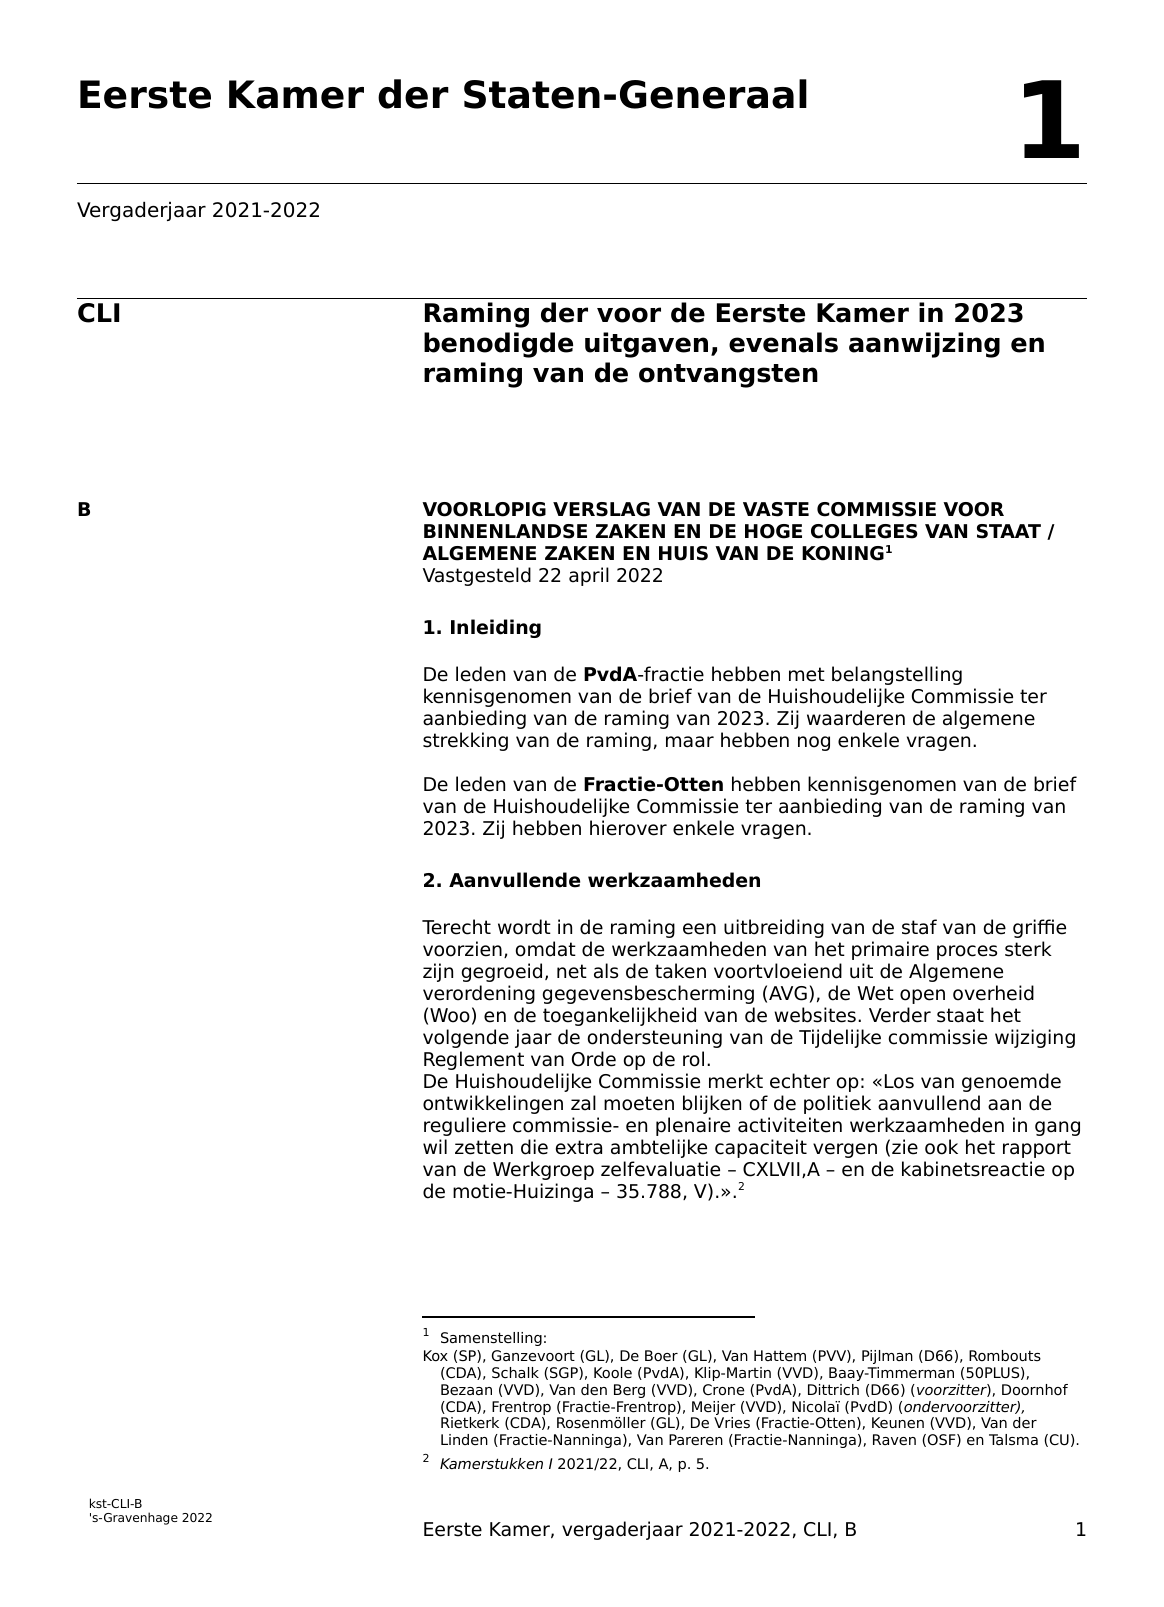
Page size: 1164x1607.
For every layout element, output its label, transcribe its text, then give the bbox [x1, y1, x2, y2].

subtitle CLI Raming der voor de Eerste Kamer in 2023 benodigde uitgaven, evenals aanwijzing en raming van de ontvangsten [77, 299, 1087, 388]
text Terecht wordt in de raming een uitbreiding van de staf van de griffie voorzien, omdat de werkzaamheden van het primaire proces sterk zijn gegroeid, net als de taken voortvloeiend uit de Algemene verordening gegevensbescherming (AVG), de Wet open overheid (Woo) en de toegankelijkheid van de websites. Verder staat het volgende jaar de ondersteuning van de Tijdelijke commissie wijziging Reglement van Orde op de rol. [422, 917, 1087, 1071]
text Kamerstukken I 2021/22, CLI, A, p. 5. [422, 1452, 1087, 1474]
table_header 1 [886, 59, 1087, 183]
subtitle B VOORLOPIG VERSLAG VAN DE VASTE COMMISSIE VOOR BINNENLANDSE ZAKEN EN DE HOGE COLLEGES VAN STAAT / ALGEMENE ZAKEN EN HUIS VAN DE KONING [77, 499, 1087, 565]
table_cell Vergaderjaar 2021-2022 [77, 184, 1087, 298]
subtitle 2. Aanvullende werkzaamheden [422, 870, 1087, 892]
text Samenstelling: [422, 1326, 1087, 1348]
text De Huishoudelijke Commissie merkt echter op: «Los van genoemde ontwikkelingen zal moeten blijken of de politiek aanvullend aan de reguliere commissie- en plenaire activiteiten werkzaamheden in gang wil zetten die extra ambtelijke capaciteit vergen (zie ook het rapport van de Werkgroep zelfevaluatie – CXLVII,A – en de kabinetsreactie op de motie-Huizinga – 35.788, V).». [422, 1071, 1087, 1203]
text De leden van de Fractie-Otten hebben kennisgenomen van de brief van de Huishoudelijke Commissie ter aanbieding van de raming van 2023. Zij hebben hierover enkele vragen. [422, 774, 1087, 840]
text 's-Gravenhage 2022 [88, 1511, 323, 1525]
text Kox (SP), Ganzevoort (GL), De Boer (GL), Van Hattem (PVV), Pijlman (D66), Rombouts (CDA), Schalk (SGP), Koole (PvdA), Klip-Martin (VVD), Baay-Timmerman (50PLUS), Bezaan (VVD), Van den Berg (VVD), Crone (PvdA), Dittrich (D66) (voorzitter), Doornhof (CDA), Frentrop (Fractie-Frentrop), Meijer (VVD), Nicolaï (PvdD) (ondervoorzitter), Rietkerk (CDA), Rosenmöller (GL), De Vries (Fractie-Otten), Keunen (VVD), Van der Linden (Fractie-Nanninga), Van Pareren (Fractie-Nanninga), Raven (OSF) en Talsma (CU). [422, 1348, 1087, 1449]
text kst-CLI-B [88, 1497, 323, 1511]
text Vastgesteld 22 april 2022 [422, 565, 1087, 587]
table_header Eerste Kamer der Staten-Generaal [77, 59, 886, 183]
text De leden van de PvdA-fractie hebben met belangstelling kennisgenomen van de brief van de Huishoudelijke Commissie ter aanbieding van de raming van 2023. Zij waarderen de algemene strekking van de raming, maar hebben nog enkele vragen. [422, 664, 1087, 752]
subtitle 1. Inleiding [422, 617, 1087, 639]
